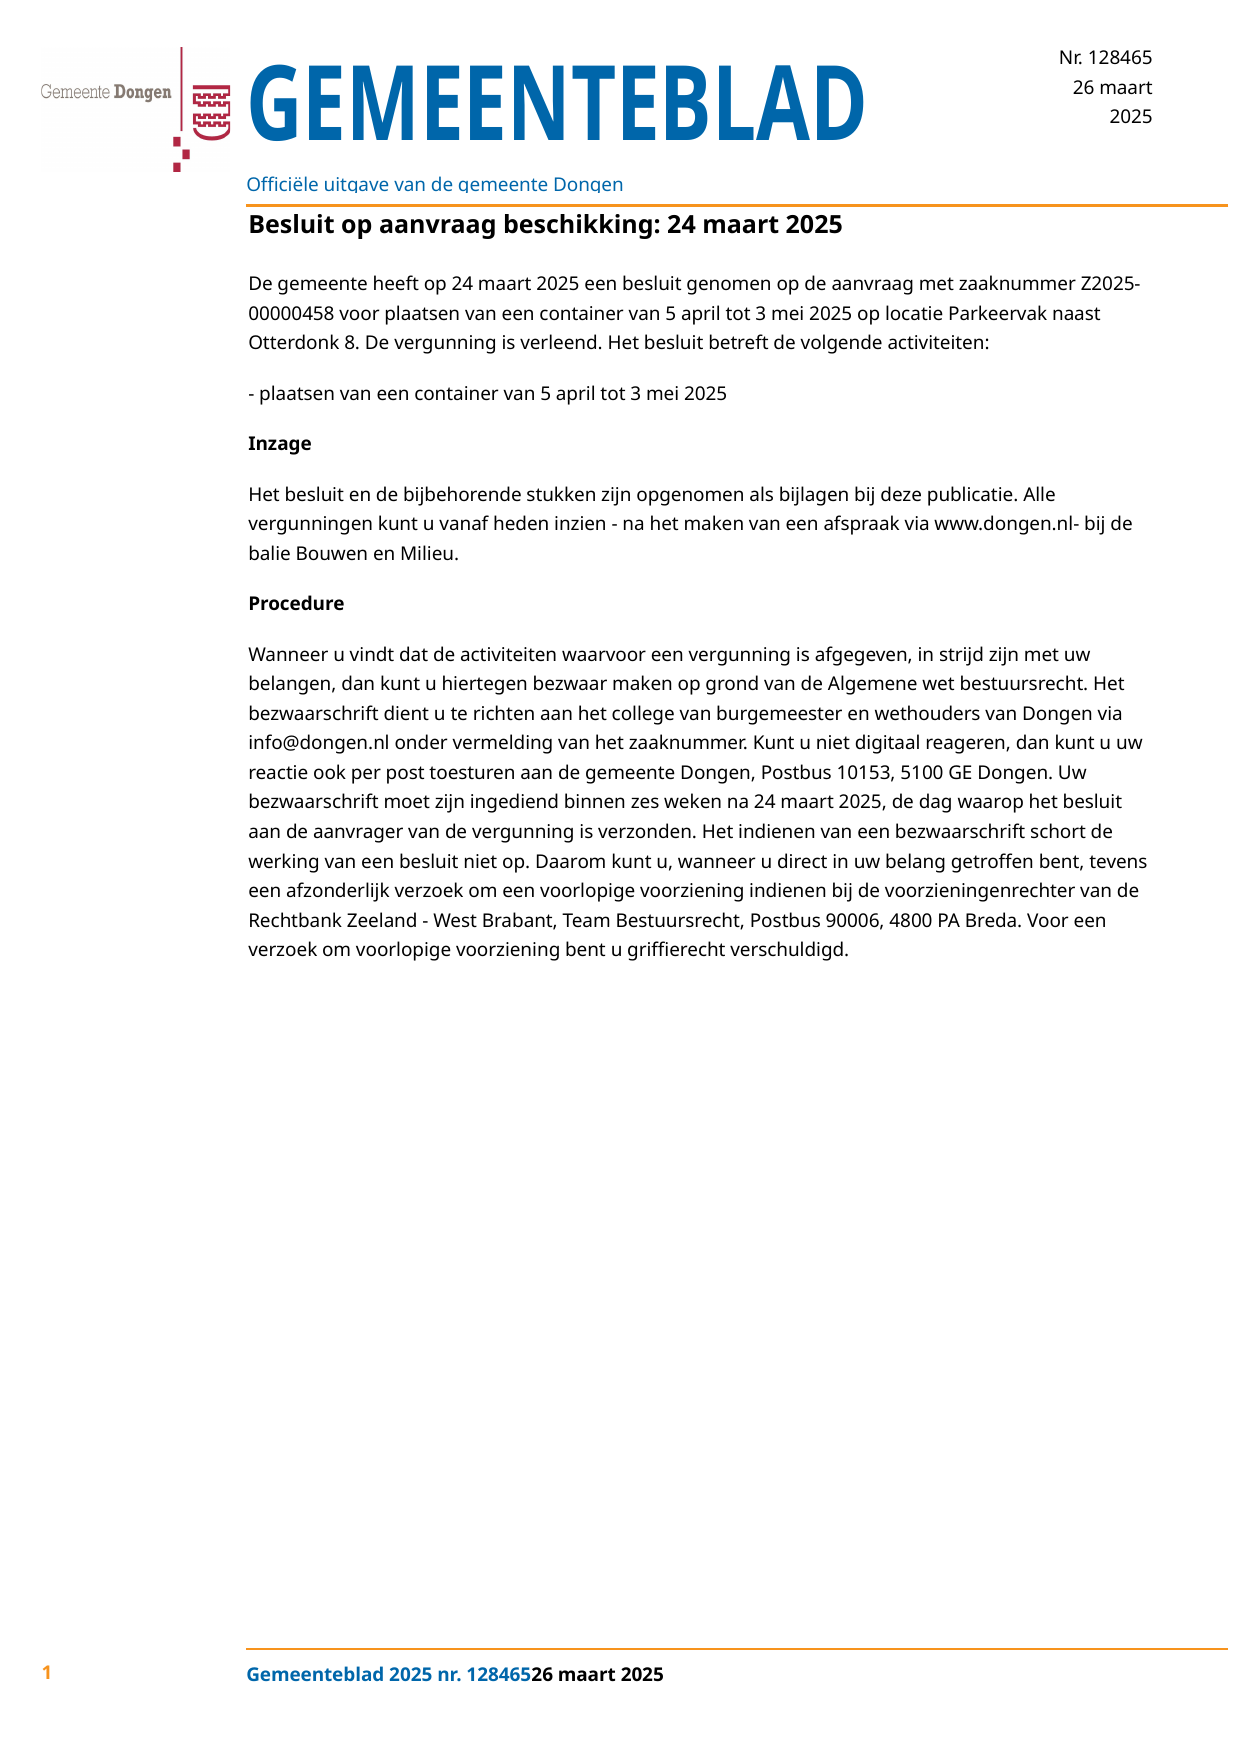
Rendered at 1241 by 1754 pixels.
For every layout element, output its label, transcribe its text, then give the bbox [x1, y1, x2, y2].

text Het besluit en de bijbehorende stukken zijn opgenomen als bijlagen bij deze publicatie. Alle vergunningen kunt u vanaf heden inzien - na het maken van een afspraak via www.dongen.nl- bij de balie Bouwen en Milieu. [248, 481, 1152, 566]
text Inzage [248, 430, 1152, 456]
text De gemeente heeft op 24 maart 2025 een besluit genomen op de aanvraag met zaaknummer Z2025-00000458 voor plaatsen van een container van 5 april tot 3 mei 2025 op locatie Parkeervak naast Otterdonk 8. De vergunning is verleend. Het besluit betreft de volgende activiteiten: [248, 270, 1152, 355]
picture [41, 47, 231, 172]
text - plaatsen van een container van 5 april tot 3 mei 2025 [248, 380, 1152, 406]
text Besluit op aanvraag beschikking: 24 maart 2025 [248, 207, 1152, 241]
text Procedure [248, 590, 1152, 616]
text Wanneer u vindt dat de activiteiten waarvoor een vergunning is afgegeven, in strijd zijn met uw belangen, dan kunt u hiertegen bezwaar maken op grond van de Algemene wet bestuursrecht. Het bezwaarschrift dient u te richten aan het college van burgemeester en wethouders van Dongen via info@dongen.nl onder vermelding van het zaaknummer. Kunt u niet digitaal reageren, dan kunt u uw reactie ook per post toesturen aan de gemeente Dongen, Postbus 10153, 5100 GE Dongen. Uw bezwaarschrift moet zijn ingediend binnen zes weken na 24 maart 2025, de dag waarop het besluit aan de aanvrager van de vergunning is verzonden. Het indienen van een bezwaarschrift schort de werking van een besluit niet op. Daarom kunt u, wanneer u direct in uw belang getroffen bent, tevens een afzonderlijk verzoek om een voorlopige voorziening indienen bij de voorzieningenrechter van de Rechtbank Zeeland - West Brabant, Team Bestuursrecht, Postbus 90006, 4800 PA Breda. Voor een verzoek om voorlopige voorziening bent u griffierecht verschuldigd. [248, 641, 1152, 962]
